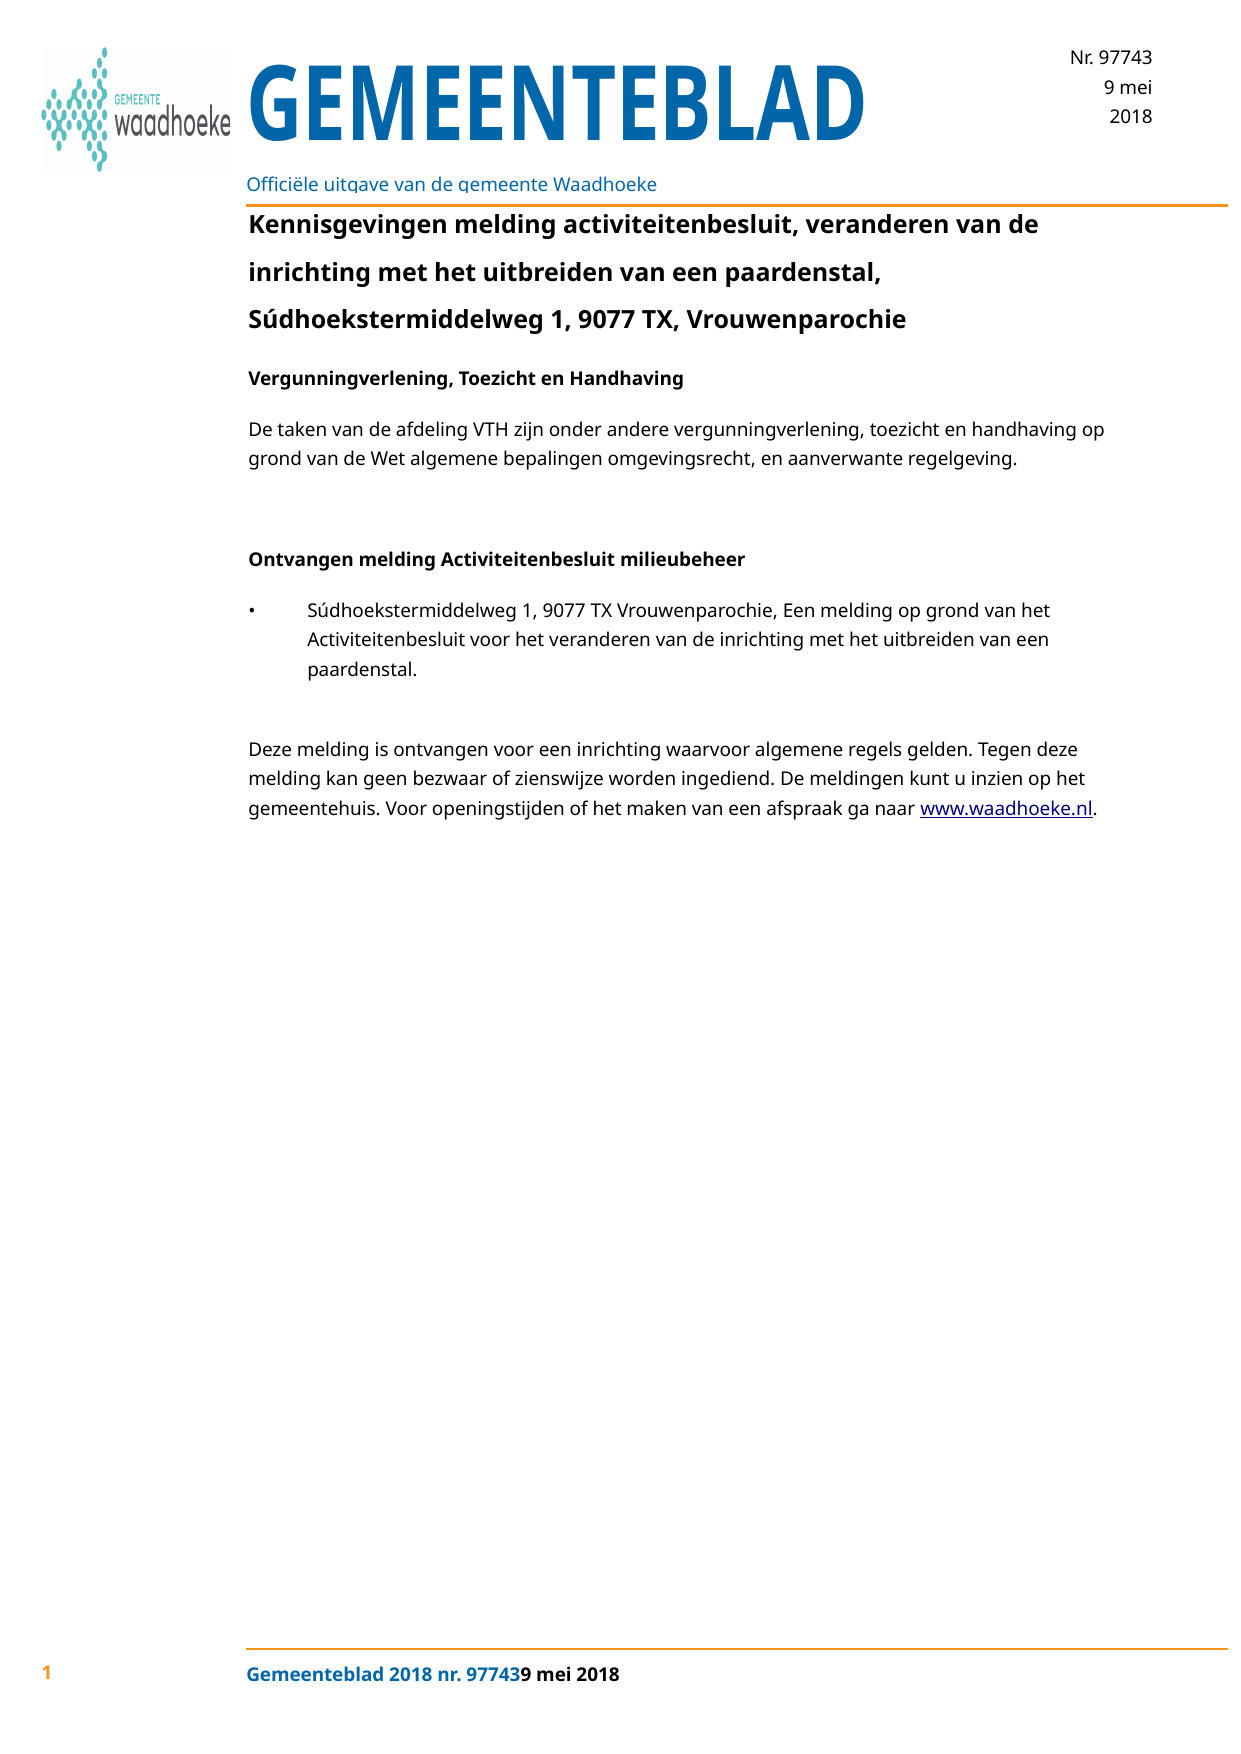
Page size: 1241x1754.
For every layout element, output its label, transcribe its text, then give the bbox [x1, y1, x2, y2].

text Ontvangen melding Activiteitenbesluit milieubeheer [248, 546, 1152, 572]
text Vergunningverlening, Toezicht en Handhaving [248, 366, 1152, 391]
picture [41, 47, 231, 172]
list Súdhoekstermiddelweg 1, 9077 TX Vrouwenparochie, Een melding op grond van het Activiteitenbesluit voor het veranderen van de inrichting met het uitbreiden van een paardenstal. [248, 597, 1152, 682]
text Deze melding is ontvangen voor een inrichting waarvoor algemene regels gelden. Tegen deze melding kan geen bezwaar of zienswijze worden ingediend. De meldingen kunt u inzien op het gemeentehuis. Voor openingstijden of het maken van een afspraak ga naar www.waadhoeke.nl. [248, 736, 1152, 821]
text Kennisgevingen melding activiteitenbesluit, veranderen van de inrichting met het uitbreiden van een paardenstal, Súdhoekstermiddelweg 1, 9077 TX, Vrouwenparochie [248, 207, 1152, 336]
text De taken van de afdeling VTH zijn onder andere vergunningverlening, toezicht en handhaving op grond van de Wet algemene bepalingen omgevingsrecht, en aanverwante regelgeving. [248, 416, 1152, 471]
